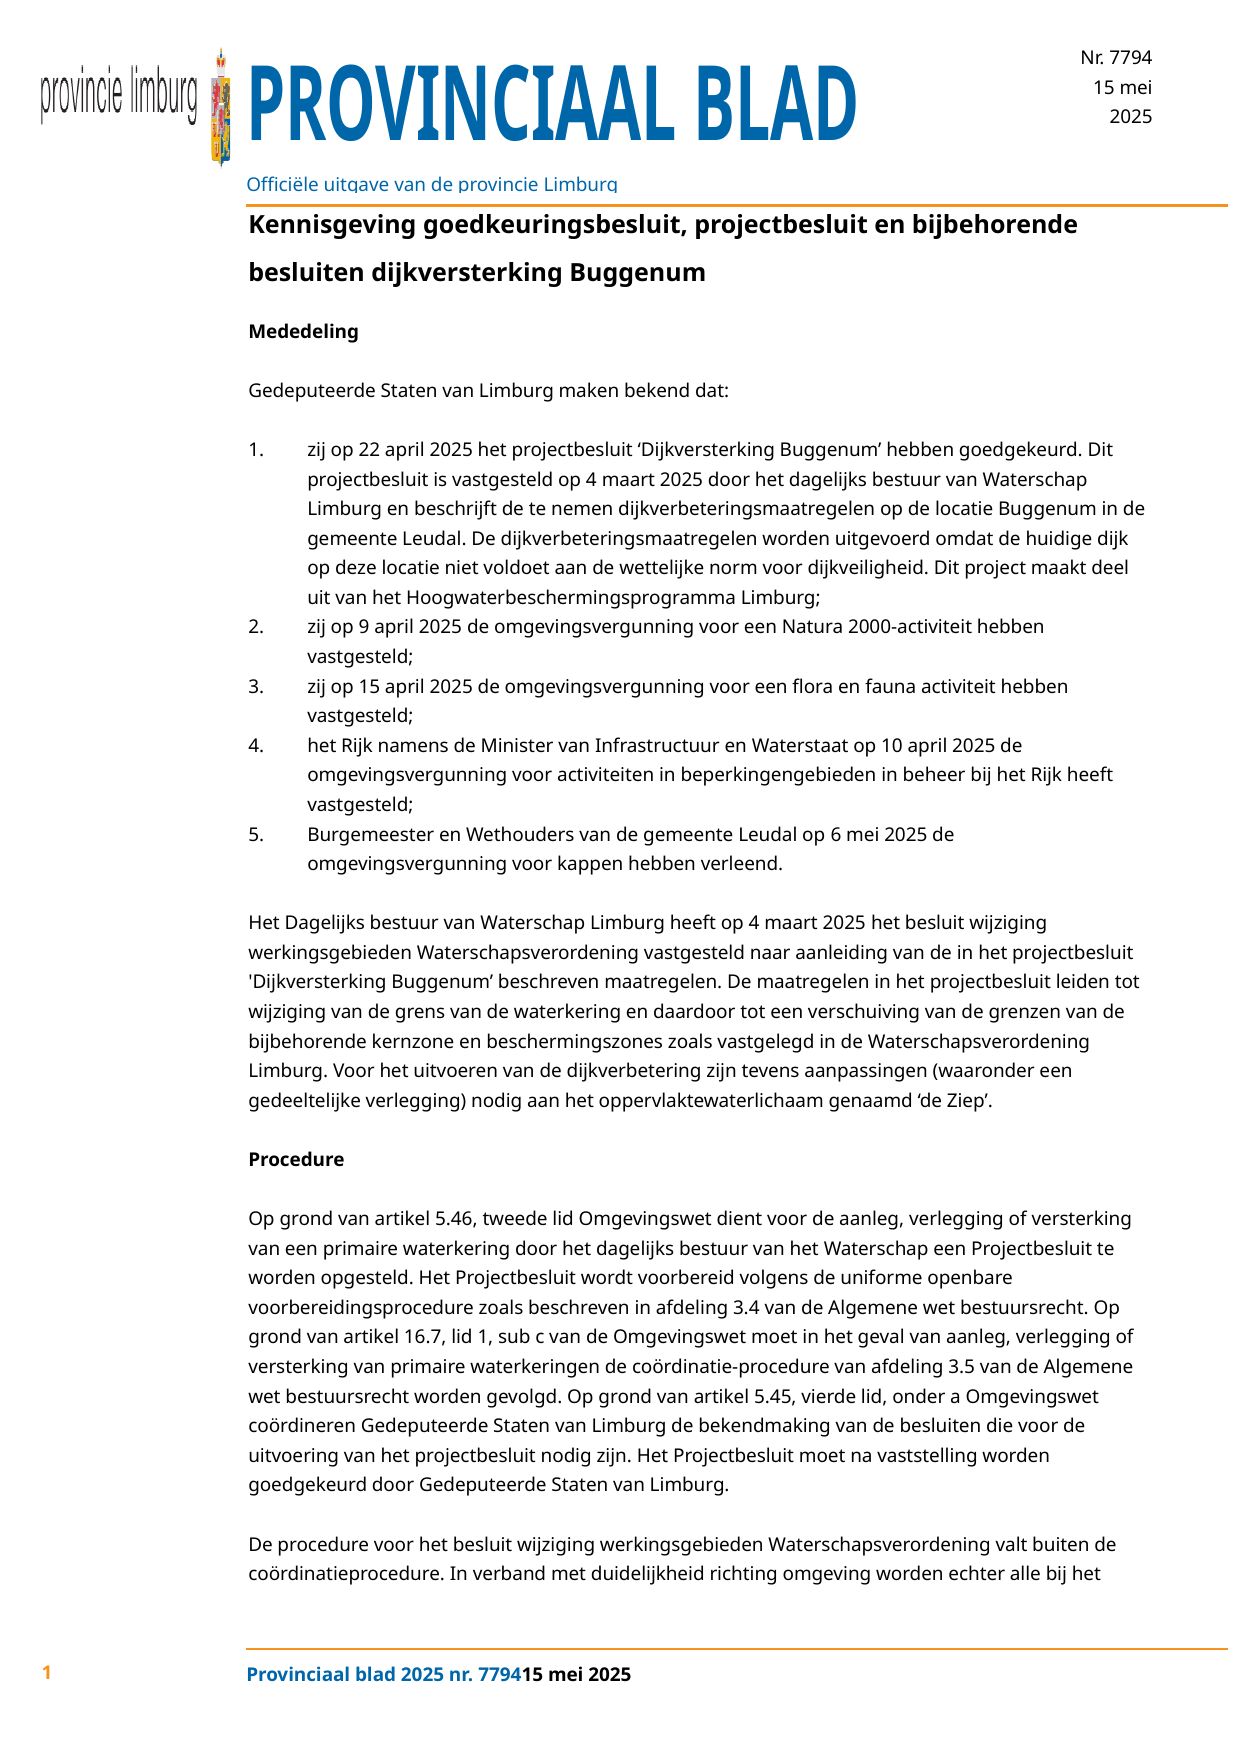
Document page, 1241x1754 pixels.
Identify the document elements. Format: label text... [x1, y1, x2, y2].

text Het Dagelijks bestuur van Waterschap Limburg heeft op 4 maart 2025 het besluit wijziging werkingsgebieden Waterschapsverordening vastgesteld naar aanleiding van de in het projectbesluit 'Dijkversterking Buggenum’ beschreven maatregelen. De maatregelen in het projectbesluit leiden tot wijziging van de grens van de waterkering en daardoor tot een verschuiving van de grenzen van de bijbehorende kernzone en beschermingszones zoals vastgelegd in de Waterschapsverordening Limburg. Voor het uitvoeren van de dijkverbetering zijn tevens aanpassingen (waaronder een gedeeltelijke verlegging) nodig aan het oppervlaktewaterlichaam genaamd ‘de Ziep’. [248, 909, 1152, 1113]
list zij op 22 april 2025 het projectbesluit ‘Dijkversterking Buggenum’ hebben goedgekeurd. Dit projectbesluit is vastgesteld op 4 maart 2025 door het dagelijks bestuur van Waterschap Limburg en beschrijft de te nemen dijkverbeteringsmaatregelen op de locatie Buggenum in de gemeente Leudal. De dijkverbeteringsmaatregelen worden uitgevoerd omdat de huidige dijk op deze locatie niet voldoet aan de wettelijke norm voor dijkveiligheid. Dit project maakt deel uit van het Hoogwaterbeschermingsprogramma Limburg; [248, 436, 1152, 610]
text Op grond van artikel 5.46, tweede lid Omgevingswet dient voor de aanleg, verlegging of versterking van een primaire waterkering door het dagelijks bestuur van het Waterschap een Projectbesluit te worden opgesteld. Het Projectbesluit wordt voorbereid volgens de uniforme openbare voorbereidingsprocedure zoals beschreven in afdeling 3.4 van de Algemene wet bestuursrecht. Op grond van artikel 16.7, lid 1, sub c van de Omgevingswet moet in het geval van aanleg, verlegging of versterking van primaire waterkeringen de coördinatie-procedure van afdeling 3.5 van de Algemene wet bestuursrecht worden gevolgd. Op grond van artikel 5.45, vierde lid, onder a Omgevingswet coördineren Gedeputeerde Staten van Limburg de bekendmaking van de besluiten die voor de uitvoering van het projectbesluit nodig zijn. Het Projectbesluit moet na vaststelling worden goedgekeurd door Gedeputeerde Staten van Limburg. [248, 1205, 1152, 1497]
list het Rijk namens de Minister van Infrastructuur en Waterstaat op 10 april 2025 de omgevingsvergunning voor activiteiten in beperkingengebieden in beheer bij het Rijk heeft vastgesteld; [248, 732, 1152, 817]
text Kennisgeving goedkeuringsbesluit, projectbesluit en bijbehorende besluiten dijkversterking Buggenum [248, 207, 1152, 288]
text De procedure voor het besluit wijziging werkingsgebieden Waterschapsverordening valt buiten de coördinatieprocedure. In verband met duidelijkheid richting omgeving worden echter alle bij het [248, 1531, 1152, 1586]
list zij op 9 april 2025 de omgevingsvergunning voor een Natura 2000-activiteit hebben vastgesteld; [248, 614, 1152, 669]
text Procedure [248, 1146, 1152, 1172]
list zij op 15 april 2025 de omgevingsvergunning voor een flora en fauna activiteit hebben vastgesteld; [248, 673, 1152, 728]
list Burgemeester en Wethouders van de gemeente Leudal op 6 mei 2025 de omgevingsvergunning voor kappen hebben verleend. [248, 821, 1152, 876]
picture [41, 47, 231, 172]
text Gedeputeerde Staten van Limburg maken bekend dat: [248, 377, 1152, 403]
text Mededeling [248, 318, 1152, 344]
